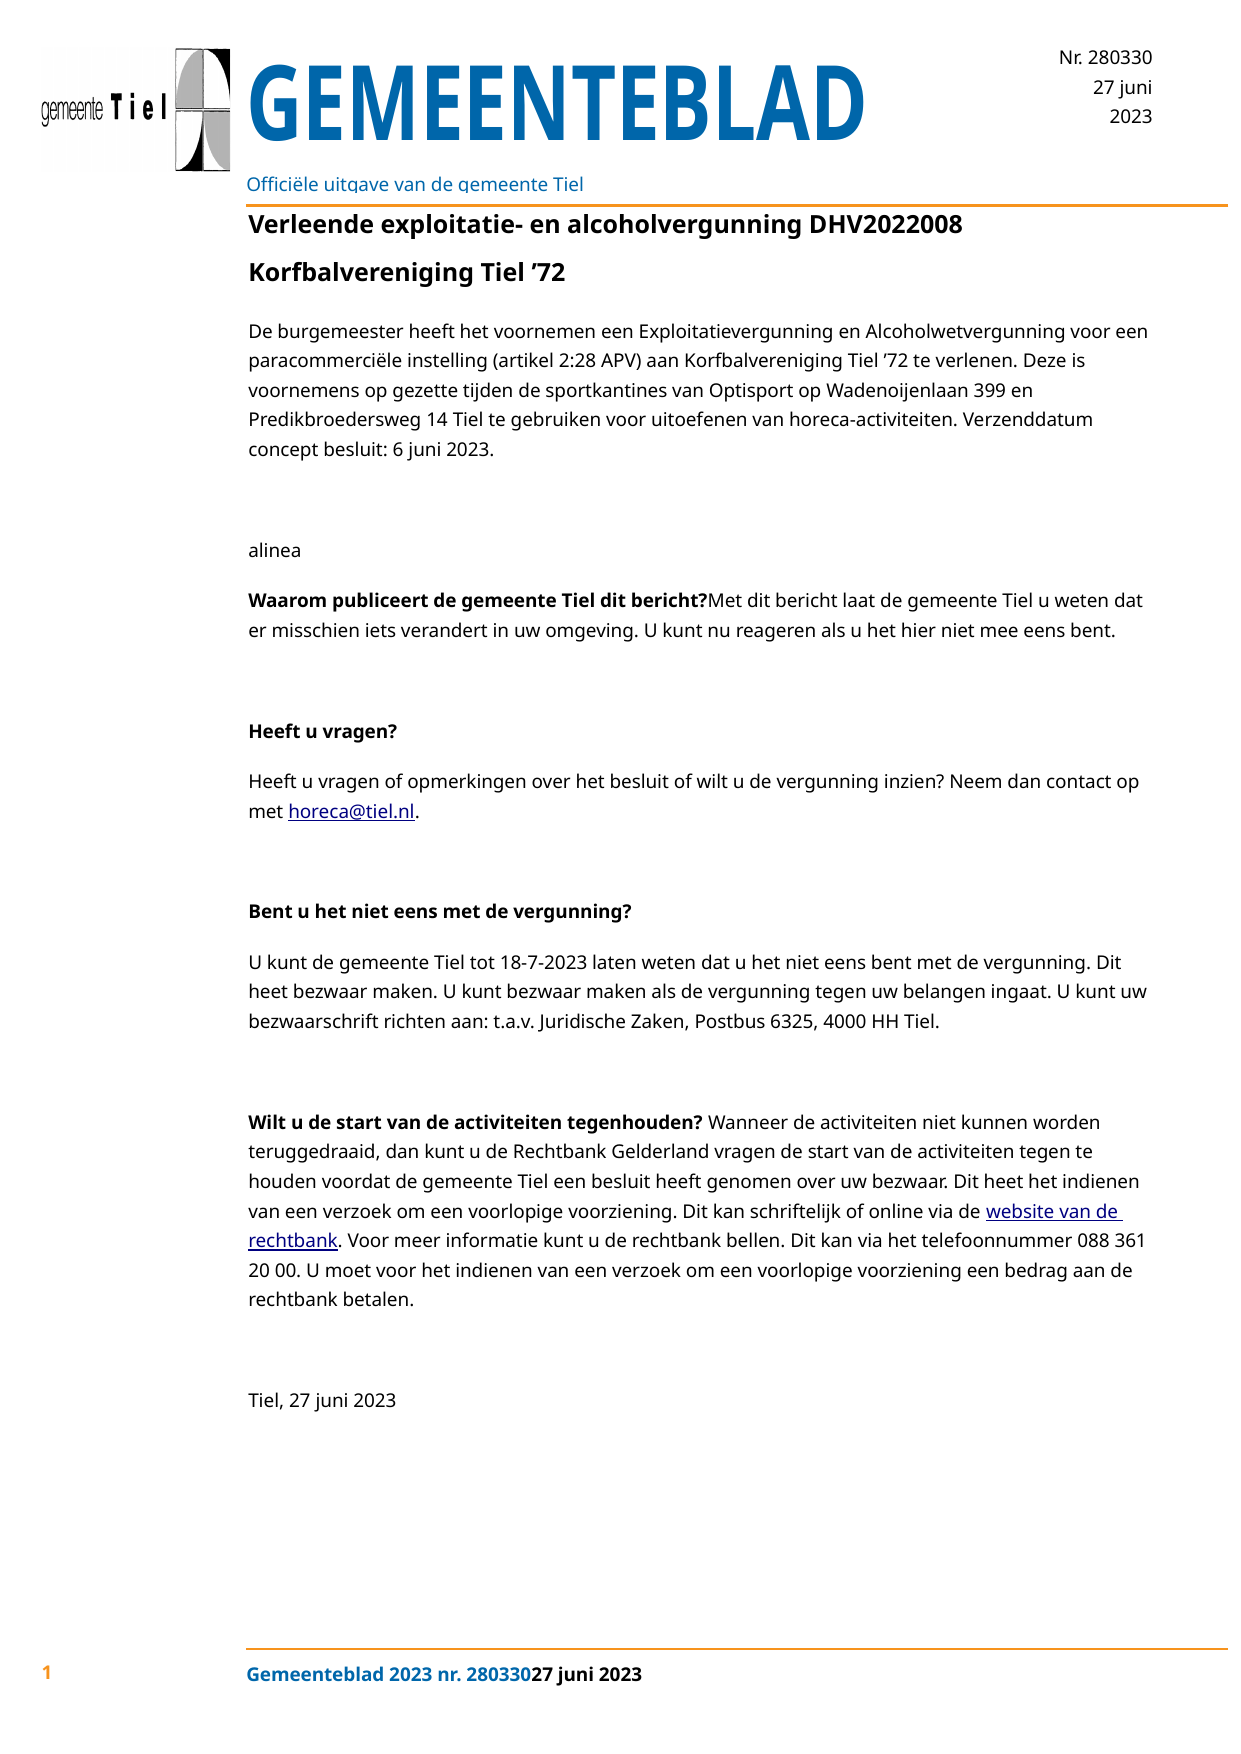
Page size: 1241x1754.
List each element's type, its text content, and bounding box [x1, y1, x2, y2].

text Waarom publiceert de gemeente Tiel dit bericht?Met dit bericht laat de gemeente Tiel u weten dat er misschien iets verandert in uw omgeving. U kunt nu reageren als u het hier niet mee eens bent. [248, 587, 1152, 643]
text Tiel, 27 juni 2023 [248, 1387, 1152, 1413]
text U kunt de gemeente Tiel tot 18-7-2023 laten weten dat u het niet eens bent met de vergunning. Dit heet bezwaar maken. U kunt bezwaar maken als de vergunning tegen uw belangen ingaat. U kunt uw bezwaarschrift richten aan: t.a.v. Juridische Zaken, Postbus 6325, 4000 HH Tiel. [248, 949, 1152, 1034]
text Bent u het niet eens met de vergunning? [248, 899, 1152, 924]
text Heeft u vragen? [248, 718, 1152, 744]
text De burgemeester heeft het voornemen een Exploitatievergunning en Alcoholwetvergunning voor een paracommerciële instelling (artikel 2:28 APV) aan Korfbalvereniging Tiel ’72 te verlenen. Deze is voornemens op gezette tijden de sportkantines van Optisport op Wadenoijenlaan 399 en Predikbroedersweg 14 Tiel te gebruiken voor uitoefenen van horeca-activiteiten. Verzenddatum concept besluit: 6 juni 2023. [248, 318, 1152, 462]
text Heeft u vragen of opmerkingen over het besluit of wilt u de vergunning inzien? Neem dan contact op met horeca@tiel.nl. [248, 768, 1152, 824]
picture [41, 47, 231, 172]
text alinea [248, 537, 1152, 563]
text Verleende exploitatie- en alcoholvergunning DHV2022008 Korfbalvereniging Tiel ’72 [248, 207, 1152, 288]
text Wilt u de start van de activiteiten tegenhouden? Wanneer de activiteiten niet kunnen worden teruggedraaid, dan kunt u de Rechtbank Gelderland vragen de start van de activiteiten tegen te houden voordat de gemeente Tiel een besluit heeft genomen over uw bezwaar. Dit heet het indienen van een verzoek om een voorlopige voorziening. Dit kan schriftelijk of online via de website van de rechtbank. Voor meer informatie kunt u de rechtbank bellen. Dit kan via het telefoonnummer 088 361 20 00. U moet voor het indienen van een verzoek om een voorlopige voorziening een bedrag aan de rechtbank betalen. [248, 1109, 1152, 1312]
